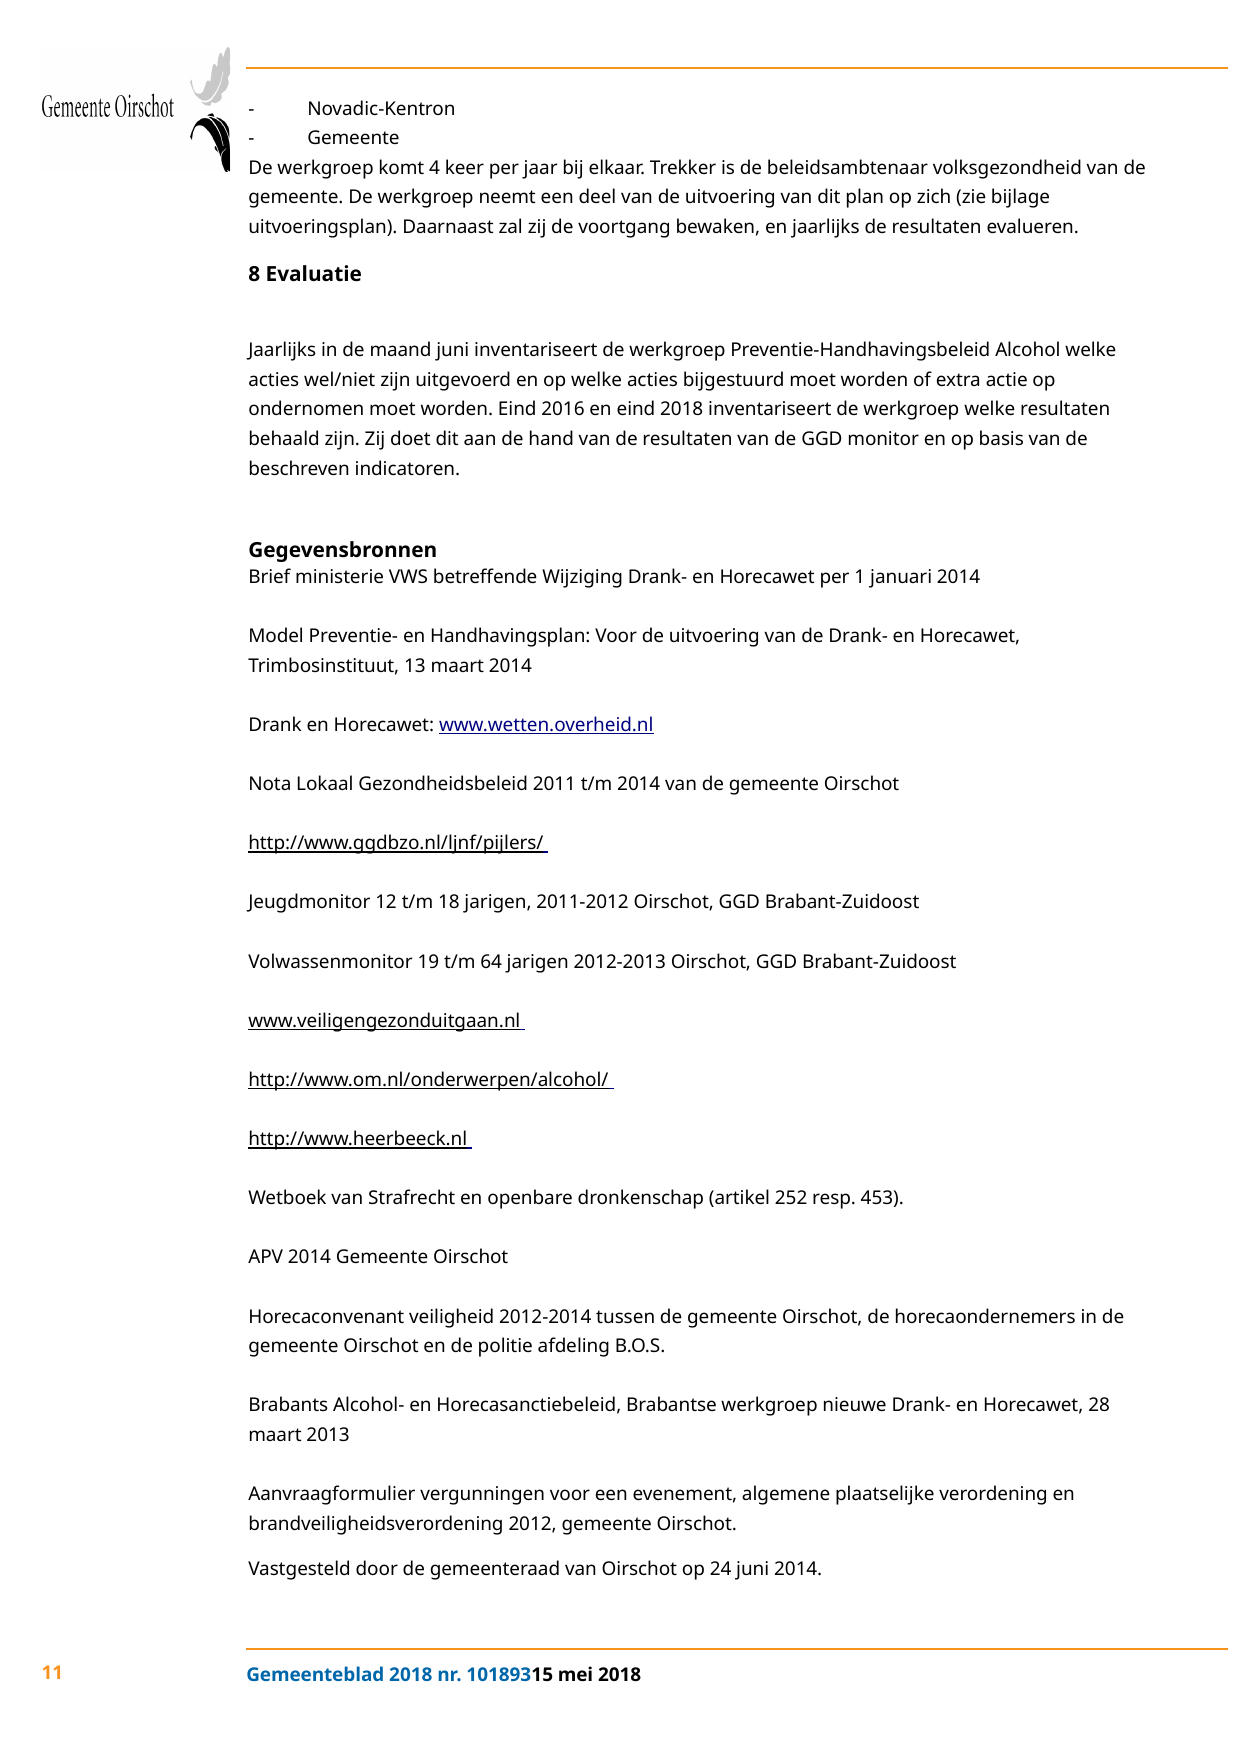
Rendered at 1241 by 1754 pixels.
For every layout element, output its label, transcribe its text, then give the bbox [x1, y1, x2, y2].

text Horecaconvenant veiligheid 2012-2014 tussen de gemeente Oirschot, de horecaondernemers in de gemeente Oirschot en de politie afdeling B.O.S. [248, 1303, 1152, 1358]
text Jaarlijks in de maand juni inventariseert de werkgroep Preventie-Handhavingsbeleid Alcohol welke acties wel/niet zijn uitgevoerd en op welke acties bijgestuurd moet worden of extra actie op ondernomen moet worden. Eind 2016 en eind 2018 inventariseert de werkgroep welke resultaten behaald zijn. Zij doet dit aan de hand van de resultaten van de GGD monitor en op basis van de beschreven indicatoren. [248, 336, 1152, 481]
picture [41, 47, 231, 172]
text APV 2014 Gemeente Oirschot [248, 1244, 1152, 1269]
text Drank en Horecawet: www.wetten.overheid.nl [248, 711, 1152, 737]
text Vastgesteld door de gemeenteraad van Oirschot op 24 juni 2014. [248, 1556, 1152, 1581]
text Aanvraagformulier vergunningen voor een evenement, algemene plaatselijke verordening en brandveiligheidsverordening 2012, gemeente Oirschot. [248, 1480, 1152, 1536]
text http://www.om.nl/onderwerpen/alcohol/ [248, 1066, 1152, 1092]
text De werkgroep komt 4 keer per jaar bij elkaar. Trekker is de beleidsambtenaar volksgezondheid van de gemeente. De werkgroep neemt een deel van de uitvoering van dit plan op zich (zie bijlage uitvoeringsplan). Daarnaast zal zij de voortgang bewaken, en jaarlijks de resultaten evalueren. [248, 154, 1152, 239]
list Novadic-Kentron [248, 95, 1152, 121]
text Wetboek van Strafrecht en openbare dronkenschap (artikel 252 resp. 453). [248, 1184, 1152, 1210]
text Brabants Alcohol- en Horecasanctiebeleid, Brabantse werkgroep nieuwe Drank- en Horecawet, 28 maart 2013 [248, 1392, 1152, 1447]
text Volwassenmonitor 19 t/m 64 jarigen 2012-2013 Oirschot, GGD Brabant-Zuidoost [248, 948, 1152, 973]
text Gegevensbronnen [248, 535, 1152, 563]
text Brief ministerie VWS betreffende Wijziging Drank- en Horecawet per 1 januari 2014 [248, 563, 1152, 589]
list Gemeente [248, 124, 1152, 150]
text www.veiligengezonduitgaan.nl [248, 1007, 1152, 1033]
text Model Preventie- en Handhavingsplan: Voor de uitvoering van de Drank- en Horecawet, Trimbosinstituut, 13 maart 2014 [248, 622, 1152, 678]
text http://www.ggdbzo.nl/ljnf/pijlers/ [248, 829, 1152, 855]
text Nota Lokaal Gezondheidsbeleid 2011 t/m 2014 van de gemeente Oirschot [248, 770, 1152, 796]
text Jeugdmonitor 12 t/m 18 jarigen, 2011-2012 Oirschot, GGD Brabant-Zuidoost [248, 889, 1152, 914]
text 8 Evaluatie [248, 259, 1152, 287]
text http://www.heerbeeck.nl [248, 1125, 1152, 1151]
